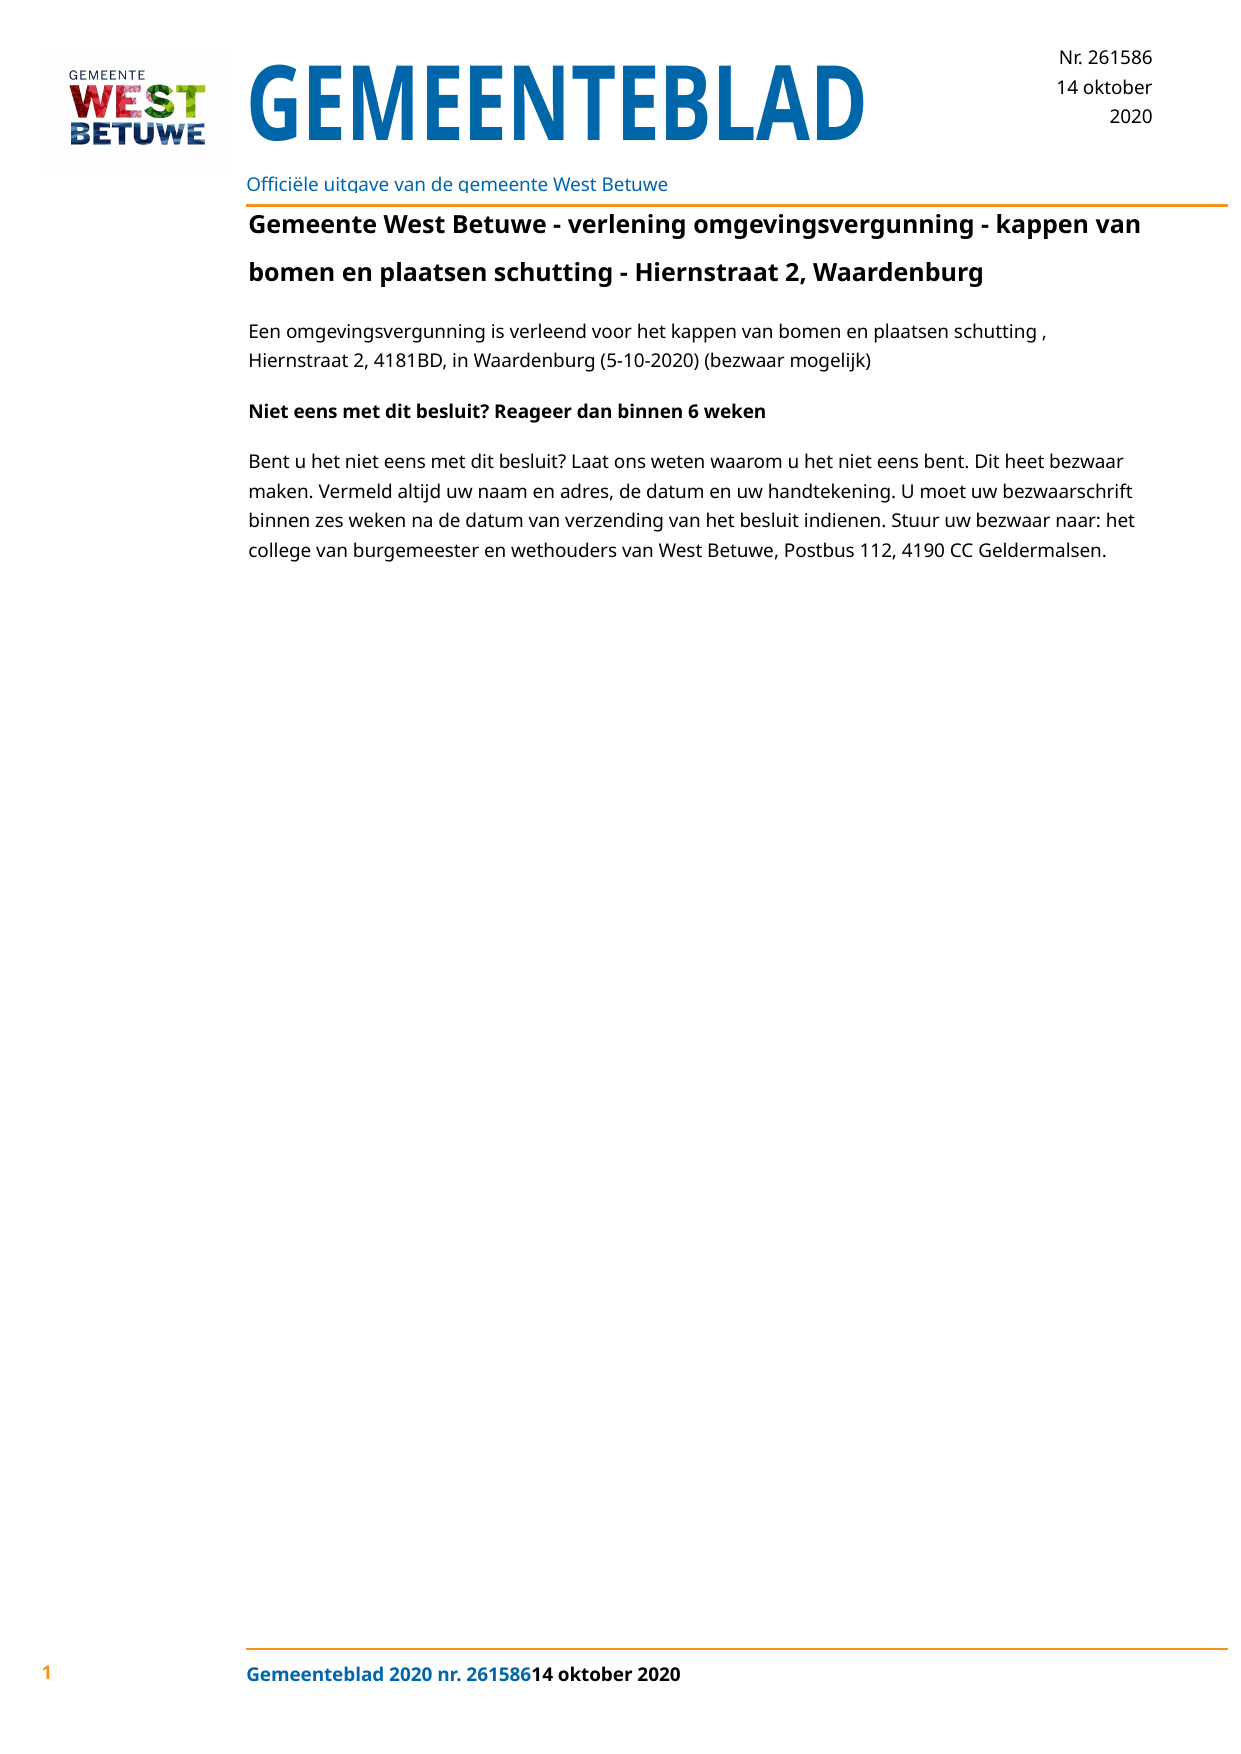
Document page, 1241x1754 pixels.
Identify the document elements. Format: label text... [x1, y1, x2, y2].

text Gemeente West Betuwe - verlening omgevingsvergunning - kappen van bomen en plaatsen schutting - Hiernstraat 2, Waardenburg [248, 207, 1152, 288]
text Een omgevingsvergunning is verleend voor het kappen van bomen en plaatsen schutting , Hiernstraat 2, 4181BD, in Waardenburg (5-10-2020) (bezwaar mogelijk) [248, 318, 1152, 373]
text Niet eens met dit besluit? Reageer dan binnen 6 weken [248, 398, 1152, 424]
picture [41, 47, 231, 172]
text Bent u het niet eens met dit besluit? Laat ons weten waarom u het niet eens bent. Dit heet bezwaar maken. Vermeld altijd uw naam en adres, de datum en uw handtekening. U moet uw bezwaarschrift binnen zes weken na de datum van verzending van het besluit indienen. Stuur uw bezwaar naar: het college van burgemeester en wethouders van West Betuwe, Postbus 112, 4190 CC Geldermalsen. [248, 448, 1152, 563]
